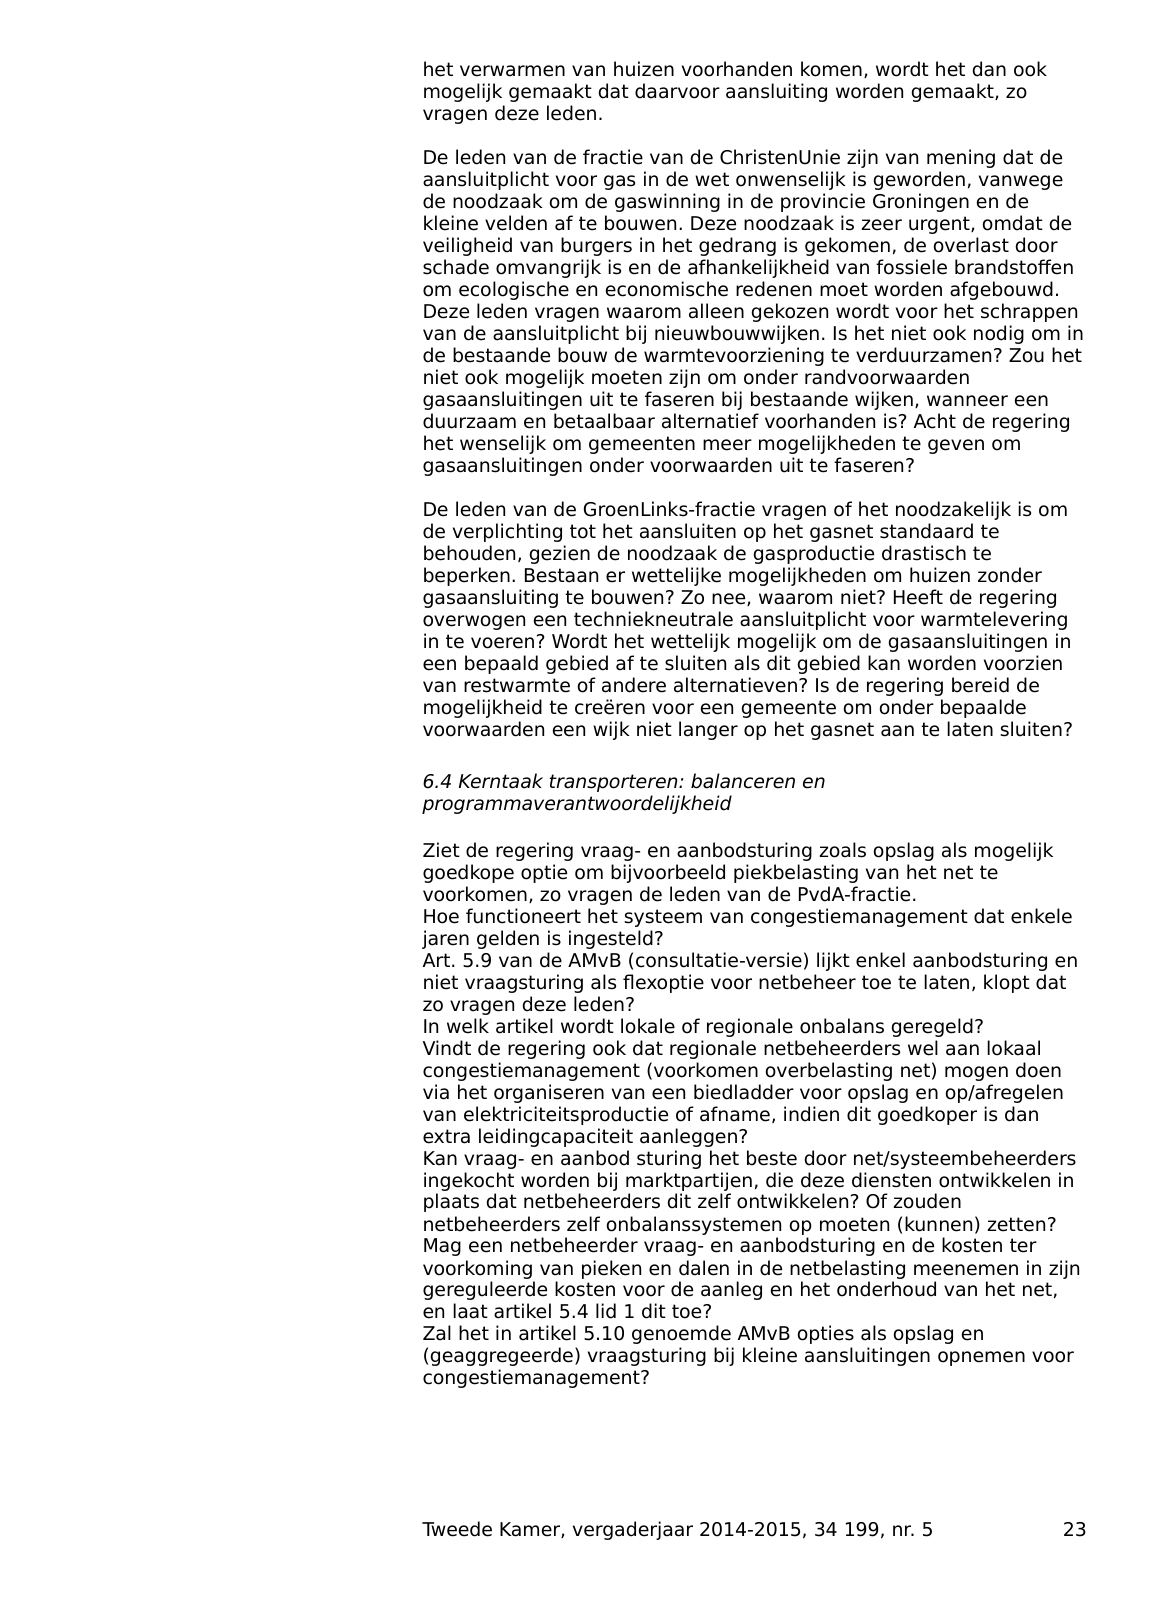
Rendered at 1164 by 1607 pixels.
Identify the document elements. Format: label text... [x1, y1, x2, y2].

subtitle 6.4 Kerntaak transporteren: balanceren en programmaverantwoordelijkheid [422, 771, 1087, 815]
text Zal het in artikel 5.10 genoemde AMvB opties als opslag en (geaggregeerde) vraagsturing bij kleine aansluitingen opnemen voor congestiemanagement? [422, 1323, 1087, 1389]
text Kan vraag- en aanbod sturing het beste door net/systeembeheerders ingekocht worden bij marktpartijen, die deze diensten ontwikkelen in plaats dat netbeheerders dit zelf ontwikkelen? Of zouden netbeheerders zelf onbalanssystemen op moeten (kunnen) zetten? [422, 1147, 1087, 1235]
text Ziet de regering vraag- en aanbodsturing zoals opslag als mogelijk goedkope optie om bijvoorbeeld piekbelasting van het net te voorkomen, zo vragen de leden van de PvdA-fractie. [422, 840, 1087, 906]
text Vindt de regering ook dat regionale netbeheerders wel aan lokaal congestiemanagement (voorkomen overbelasting net) mogen doen via het organiseren van een biedladder voor opslag en op/afregelen van elektriciteitsproductie of afname, indien dit goedkoper is dan extra leidingcapaciteit aanleggen? [422, 1038, 1087, 1147]
text Hoe functioneert het systeem van congestiemanagement dat enkele jaren gelden is ingesteld? [422, 906, 1087, 950]
text In welk artikel wordt lokale of regionale onbalans geregeld? [422, 1016, 1087, 1038]
text De leden van de GroenLinks-fractie vragen of het noodzakelijk is om de verplichting tot het aansluiten op het gasnet standaard te behouden, gezien de noodzaak de gasproductie drastisch te beperken. Bestaan er wettelijke mogelijkheden om huizen zonder gasaansluiting te bouwen? Zo nee, waarom niet? Heeft de regering overwogen een techniekneutrale aansluitplicht voor warmtelevering in te voeren? Wordt het wettelijk mogelijk om de gasaansluitingen in een bepaald gebied af te sluiten als dit gebied kan worden voorzien van restwarmte of andere alternatieven? Is de regering bereid de mogelijkheid te creëren voor een gemeente om onder bepaalde voorwaarden een wijk niet langer op het gasnet aan te laten sluiten? [422, 499, 1087, 741]
text De leden van de fractie van de ChristenUnie zijn van mening dat de aansluitplicht voor gas in de wet onwenselijk is geworden, vanwege de noodzaak om de gaswinning in de provincie Groningen en de kleine velden af te bouwen. Deze noodzaak is zeer urgent, omdat de veiligheid van burgers in het gedrang is gekomen, de overlast door schade omvangrijk is en de afhankelijkheid van fossiele brandstoffen om ecologische en economische redenen moet worden afgebouwd. Deze leden vragen waarom alleen gekozen wordt voor het schrappen van de aansluitplicht bij nieuwbouwwijken. Is het niet ook nodig om in de bestaande bouw de warmtevoorziening te verduurzamen? Zou het niet ook mogelijk moeten zijn om onder randvoorwaarden gasaansluitingen uit te faseren bij bestaande wijken, wanneer een duurzaam en betaalbaar alternatief voorhanden is? Acht de regering het wenselijk om gemeenten meer mogelijkheden te geven om gasaansluitingen onder voorwaarden uit te faseren? [422, 147, 1087, 477]
text Mag een netbeheerder vraag- en aanbodsturing en de kosten ter voorkoming van pieken en dalen in de netbelasting meenemen in zijn gereguleerde kosten voor de aanleg en het onderhoud van het net, en laat artikel 5.4 lid 1 dit toe? [422, 1235, 1087, 1323]
text Art. 5.9 van de AMvB (consultatie-versie) lijkt enkel aanbodsturing en niet vraagsturing als flexoptie voor netbeheer toe te laten, klopt dat zo vragen deze leden? [422, 950, 1087, 1016]
text het verwarmen van huizen voorhanden komen, wordt het dan ook mogelijk gemaakt dat daarvoor aansluiting worden gemaakt, zo vragen deze leden. [422, 59, 1087, 125]
